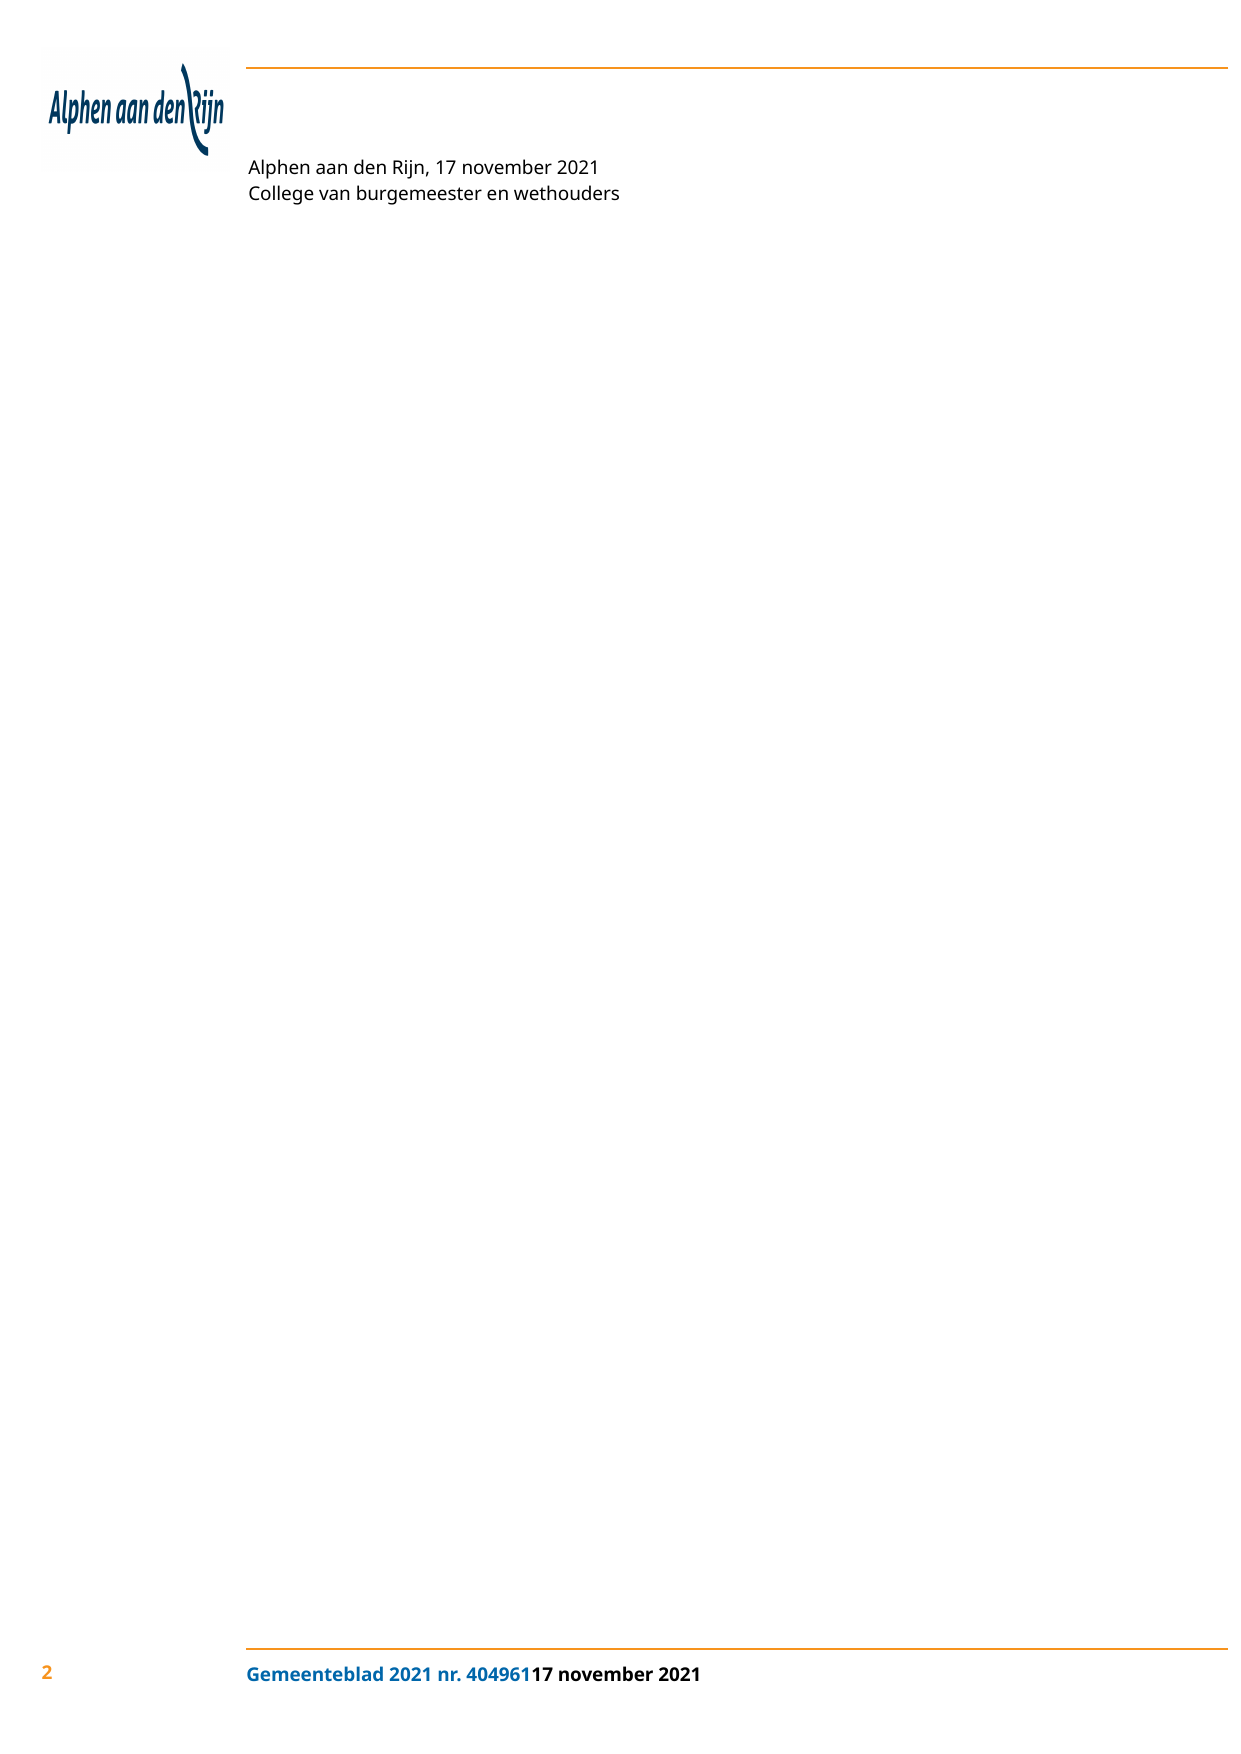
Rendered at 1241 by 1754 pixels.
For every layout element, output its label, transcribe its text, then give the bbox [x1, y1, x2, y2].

text Alphen aan den Rijn, 17 november 2021 [248, 154, 1152, 180]
picture [41, 47, 231, 172]
text College van burgemeester en wethouders [248, 180, 1152, 205]
